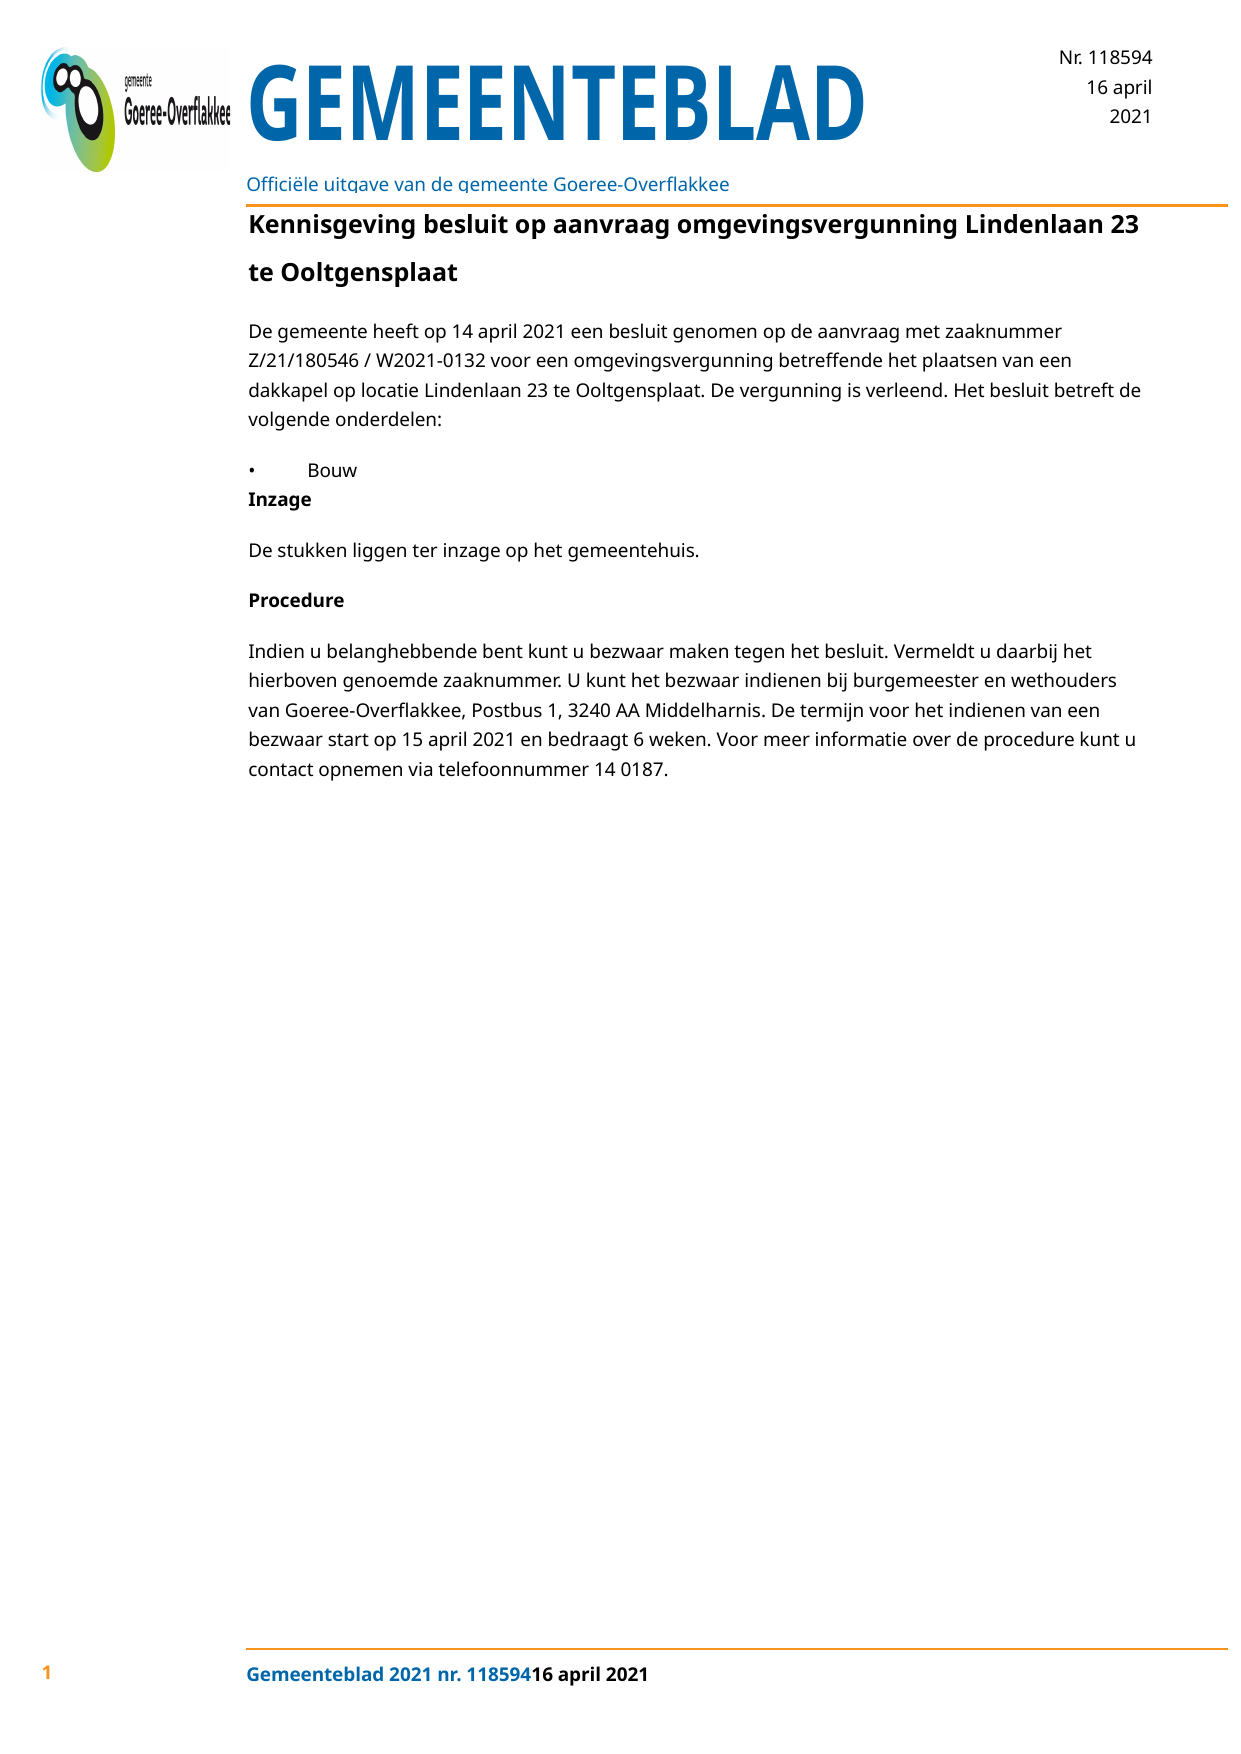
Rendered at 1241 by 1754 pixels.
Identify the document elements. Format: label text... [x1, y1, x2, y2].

text De gemeente heeft op 14 april 2021 een besluit genomen op de aanvraag met zaaknummer Z/21/180546 / W2021-0132 voor een omgevingsvergunning betreffende het plaatsen van een dakkapel op locatie Lindenlaan 23 te Ooltgensplaat. De vergunning is verleend. Het besluit betreft de volgende onderdelen: [248, 318, 1152, 432]
text Indien u belanghebbende bent kunt u bezwaar maken tegen het besluit. Vermeldt u daarbij het hierboven genoemde zaaknummer. U kunt het bezwaar indienen bij burgemeester en wethouders van Goeree-Overflakkee, Postbus 1, 3240 AA Middelharnis. De termijn voor het indienen van een bezwaar start op 15 april 2021 en bedraagt 6 weken. Voor meer informatie over de procedure kunt u contact opnemen via telefoonnummer 14 0187. [248, 638, 1152, 782]
text Inzage [248, 487, 1152, 512]
text Kennisgeving besluit op aanvraag omgevingsvergunning Lindenlaan 23 te Ooltgensplaat [248, 207, 1152, 288]
picture [41, 47, 231, 172]
text Procedure [248, 587, 1152, 613]
list Bouw [248, 457, 1152, 483]
text De stukken liggen ter inzage op het gemeentehuis. [248, 537, 1152, 563]
